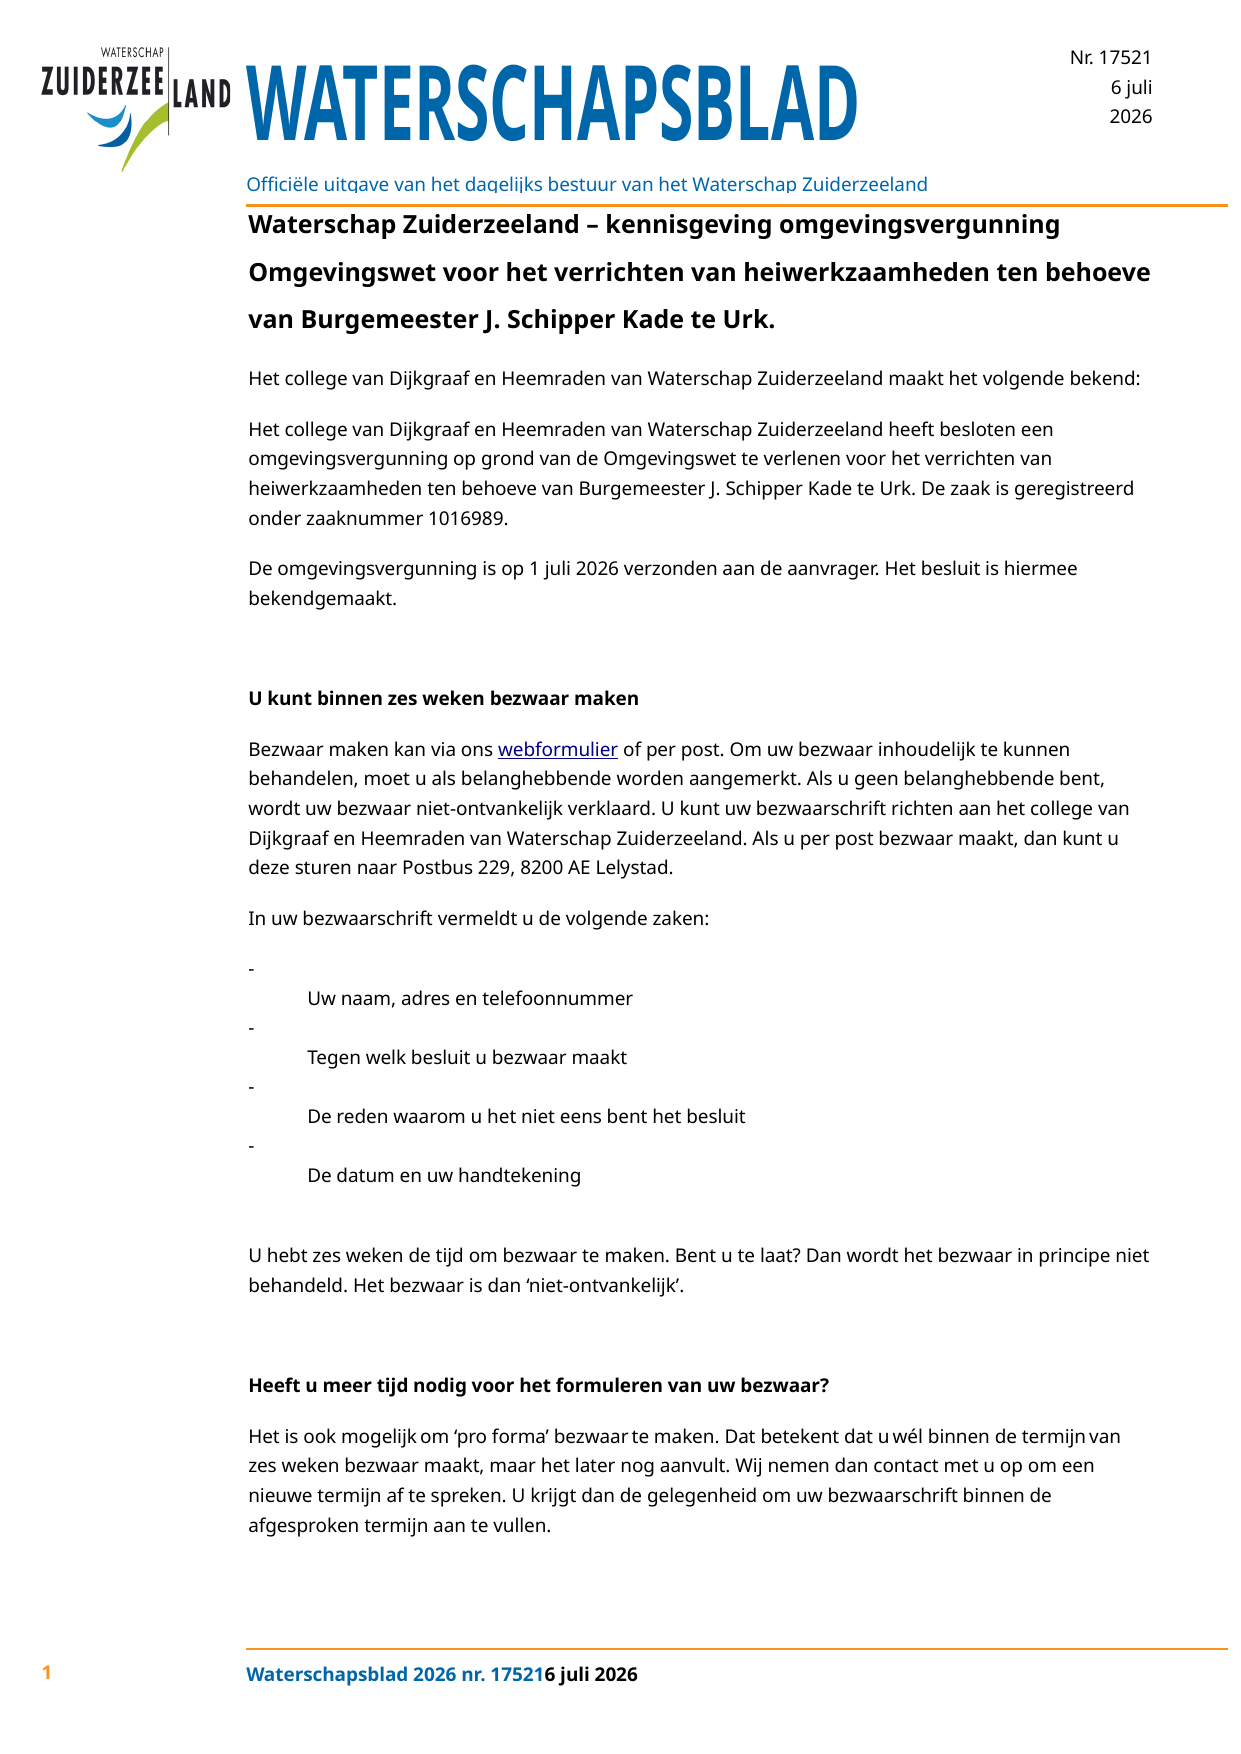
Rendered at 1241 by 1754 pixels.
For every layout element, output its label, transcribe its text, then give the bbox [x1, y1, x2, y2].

text Heeft u meer tijd nodig voor het formuleren van uw bezwaar? [248, 1373, 1152, 1398]
text De omgevingsvergunning is op 1 juli 2026 verzonden aan de aanvrager. Het besluit is hiermee bekendgemaakt. [248, 555, 1152, 610]
text Waterschap Zuiderzeeland – kennisgeving omgevingsvergunning Omgevingswet voor het verrichten van heiwerkzaamheden ten behoeve van Burgemeester J. Schipper Kade te Urk. [248, 207, 1152, 336]
list De datum en uw handtekening [248, 1162, 1152, 1188]
text In uw bezwaarschrift vermeldt u de volgende zaken: [248, 905, 1152, 930]
text U kunt binnen zes weken bezwaar maken [248, 686, 1152, 711]
picture [41, 47, 231, 172]
text Het college van Dijkgraaf en Heemraden van Waterschap Zuiderzeeland heeft besloten een omgevingsvergunning op grond van de Omgevingswet te verlenen voor het verrichten van heiwerkzaamheden ten behoeve van Burgemeester J. Schipper Kade te Urk. De zaak is geregistreerd onder zaaknummer 1016989. [248, 416, 1152, 530]
text Bezwaar maken kan via ons webformulier of per post. Om uw bezwaar inhoudelijk te kunnen behandelen, moet u als belanghebbende worden aangemerkt. Als u geen belanghebbende bent, wordt uw bezwaar niet-ontvankelijk verklaard. U kunt uw bezwaarschrift richten aan het college van Dijkgraaf en Heemraden van Waterschap Zuiderzeeland. Als u per post bezwaar maakt, dan kunt u deze sturen naar Postbus 229, 8200 AE Lelystad. [248, 736, 1152, 880]
list Uw naam, adres en telefoonnummer [248, 985, 1152, 1010]
list Tegen welk besluit u bezwaar maakt [248, 1044, 1152, 1069]
list De reden waarom u het niet eens bent het besluit [248, 1103, 1152, 1129]
text Het college van Dijkgraaf en Heemraden van Waterschap Zuiderzeeland maakt het volgende bekend: [248, 366, 1152, 391]
text Het is ook mogelijk om ‘pro forma’ bezwaar te maken. Dat betekent dat u wél binnen de termijn van zes weken bezwaar maakt, maar het later nog aanvult. Wij nemen dan contact met u op om een nieuwe termijn af te spreken. U krijgt dan de gelegenheid om uw bezwaarschrift binnen de afgesproken termijn aan te vullen. [248, 1423, 1152, 1537]
text U hebt zes weken de tijd om bezwaar te maken. Bent u te laat? Dan wordt het bezwaar in principe niet behandeld. Het bezwaar is dan ‘niet-ontvankelijk’. [248, 1242, 1152, 1297]
